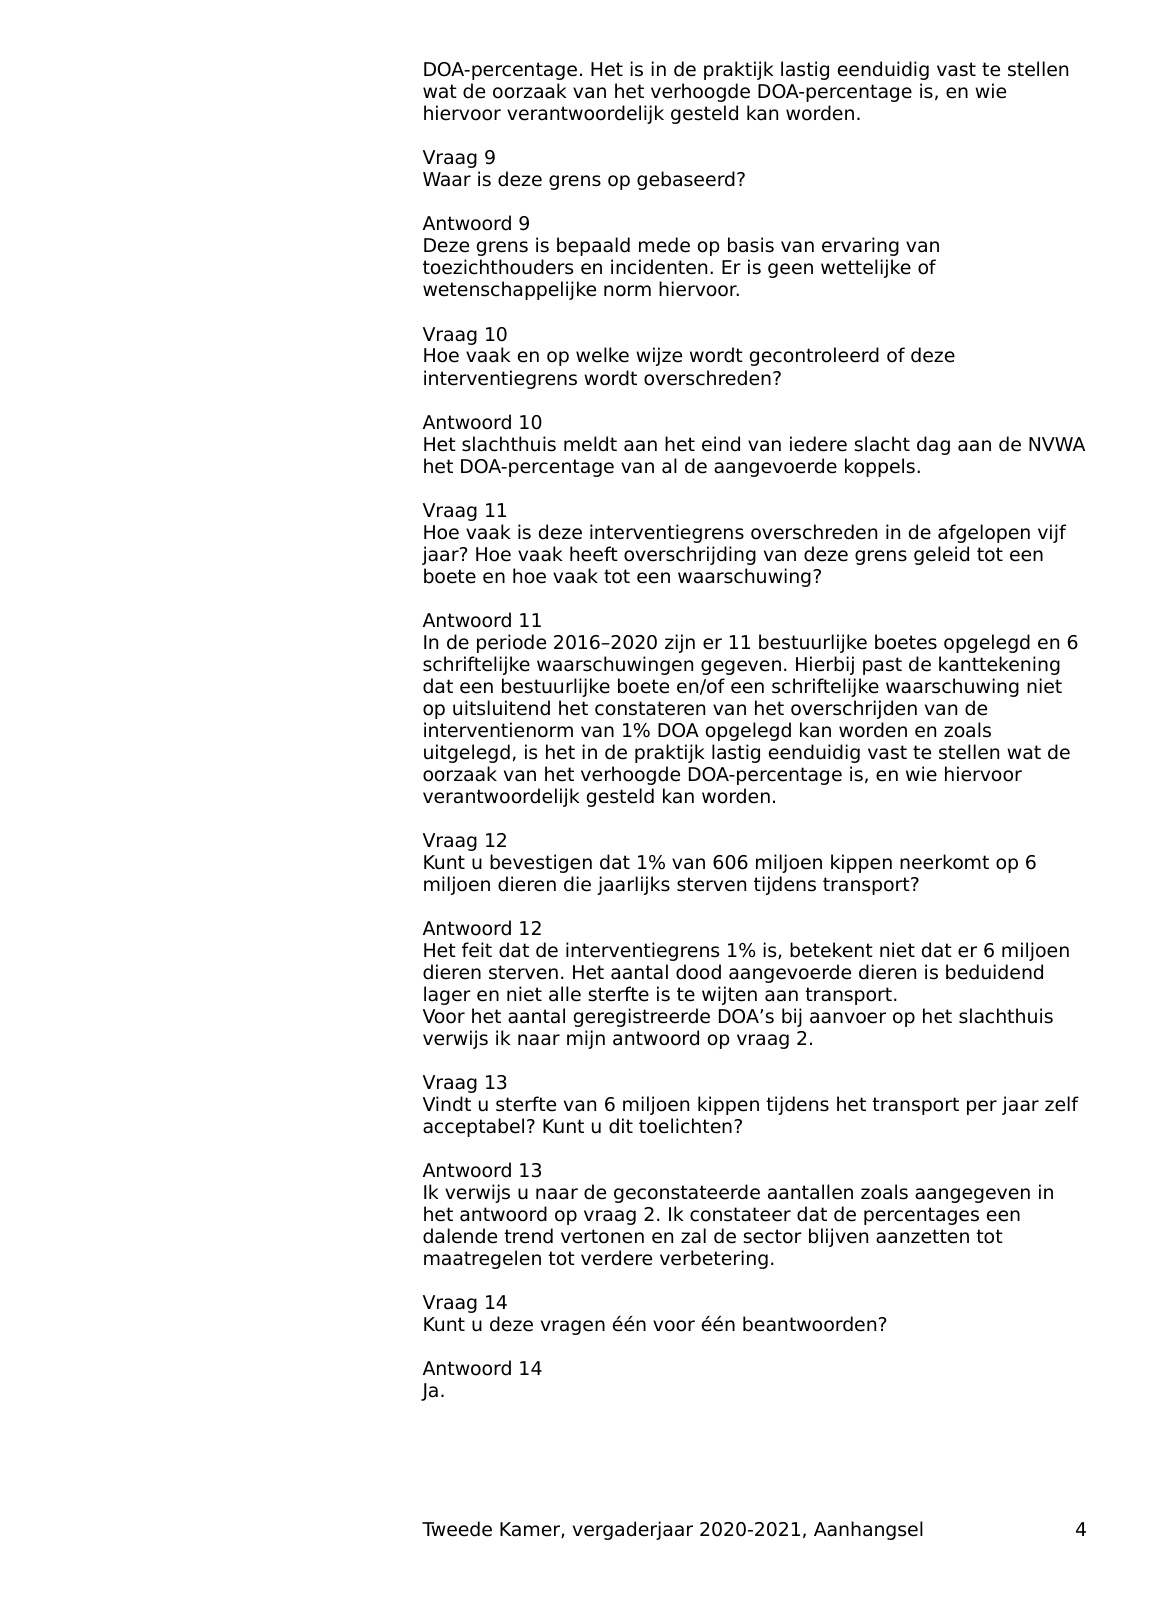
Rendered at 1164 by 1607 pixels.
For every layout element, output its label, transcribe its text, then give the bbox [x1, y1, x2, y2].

text Hoe vaak is deze interventiegrens overschreden in de afgelopen vijf jaar? Hoe vaak heeft overschrijding van deze grens geleid tot een boete en hoe vaak tot een waarschuwing? [422, 522, 1087, 588]
text Het slachthuis meldt aan het eind van iedere slacht dag aan de NVWA het DOA-percentage van al de aangevoerde koppels. [422, 433, 1087, 477]
text DOA-percentage. Het is in de praktijk lastig eenduidig vast te stellen wat de oorzaak van het verhoogde DOA-percentage is, en wie hiervoor verantwoordelijk gesteld kan worden. [422, 59, 1087, 125]
text Antwoord 10 [422, 412, 1087, 433]
text Antwoord 14 [422, 1358, 1087, 1380]
text Vraag 14 [422, 1292, 1087, 1314]
text Hoe vaak en op welke wijze wordt gecontroleerd of deze interventiegrens wordt overschreden? [422, 345, 1087, 389]
text In de periode 2016–2020 zijn er 11 bestuurlijke boetes opgelegd en 6 schriftelijke waarschuwingen gegeven. Hierbij past de kanttekening dat een bestuurlijke boete en/of een schriftelijke waarschuwing niet op uitsluitend het constateren van het overschrijden van de interventienorm van 1% DOA opgelegd kan worden en zoals uitgelegd, is het in de praktijk lastig eenduidig vast te stellen wat de oorzaak van het verhoogde DOA-percentage is, en wie hiervoor verantwoordelijk gesteld kan worden. [422, 632, 1087, 808]
text Waar is deze grens op gebaseerd? [422, 169, 1087, 191]
text Voor het aantal geregistreerde DOA’s bij aanvoer op het slachthuis verwijs ik naar mijn antwoord op vraag 2. [422, 1006, 1087, 1050]
text Antwoord 13 [422, 1160, 1087, 1182]
text Antwoord 12 [422, 918, 1087, 940]
text Kunt u bevestigen dat 1% van 606 miljoen kippen neerkomt op 6 miljoen dieren die jaarlijks sterven tijdens transport? [422, 852, 1087, 896]
text Deze grens is bepaald mede op basis van ervaring van toezichthouders en incidenten. Er is geen wettelijke of wetenschappelijke norm hiervoor. [422, 235, 1087, 301]
text Vraag 9 [422, 147, 1087, 169]
text Vraag 12 [422, 830, 1087, 852]
text Vraag 10 [422, 323, 1087, 345]
text Ja. [422, 1380, 1087, 1402]
text Antwoord 11 [422, 610, 1087, 632]
text Antwoord 9 [422, 213, 1087, 235]
text Vraag 13 [422, 1072, 1087, 1094]
text Ik verwijs u naar de geconstateerde aantallen zoals aangegeven in het antwoord op vraag 2. Ik constateer dat de percentages een dalende trend vertonen en zal de sector blijven aanzetten tot maatregelen tot verdere verbetering. [422, 1182, 1087, 1270]
text Vraag 11 [422, 500, 1087, 522]
text Kunt u deze vragen één voor één beantwoorden? [422, 1314, 1087, 1336]
text Het feit dat de interventiegrens 1% is, betekent niet dat er 6 miljoen dieren sterven. Het aantal dood aangevoerde dieren is beduidend lager en niet alle sterfte is te wijten aan transport. [422, 940, 1087, 1006]
text Vindt u sterfte van 6 miljoen kippen tijdens het transport per jaar zelf acceptabel? Kunt u dit toelichten? [422, 1094, 1087, 1138]
